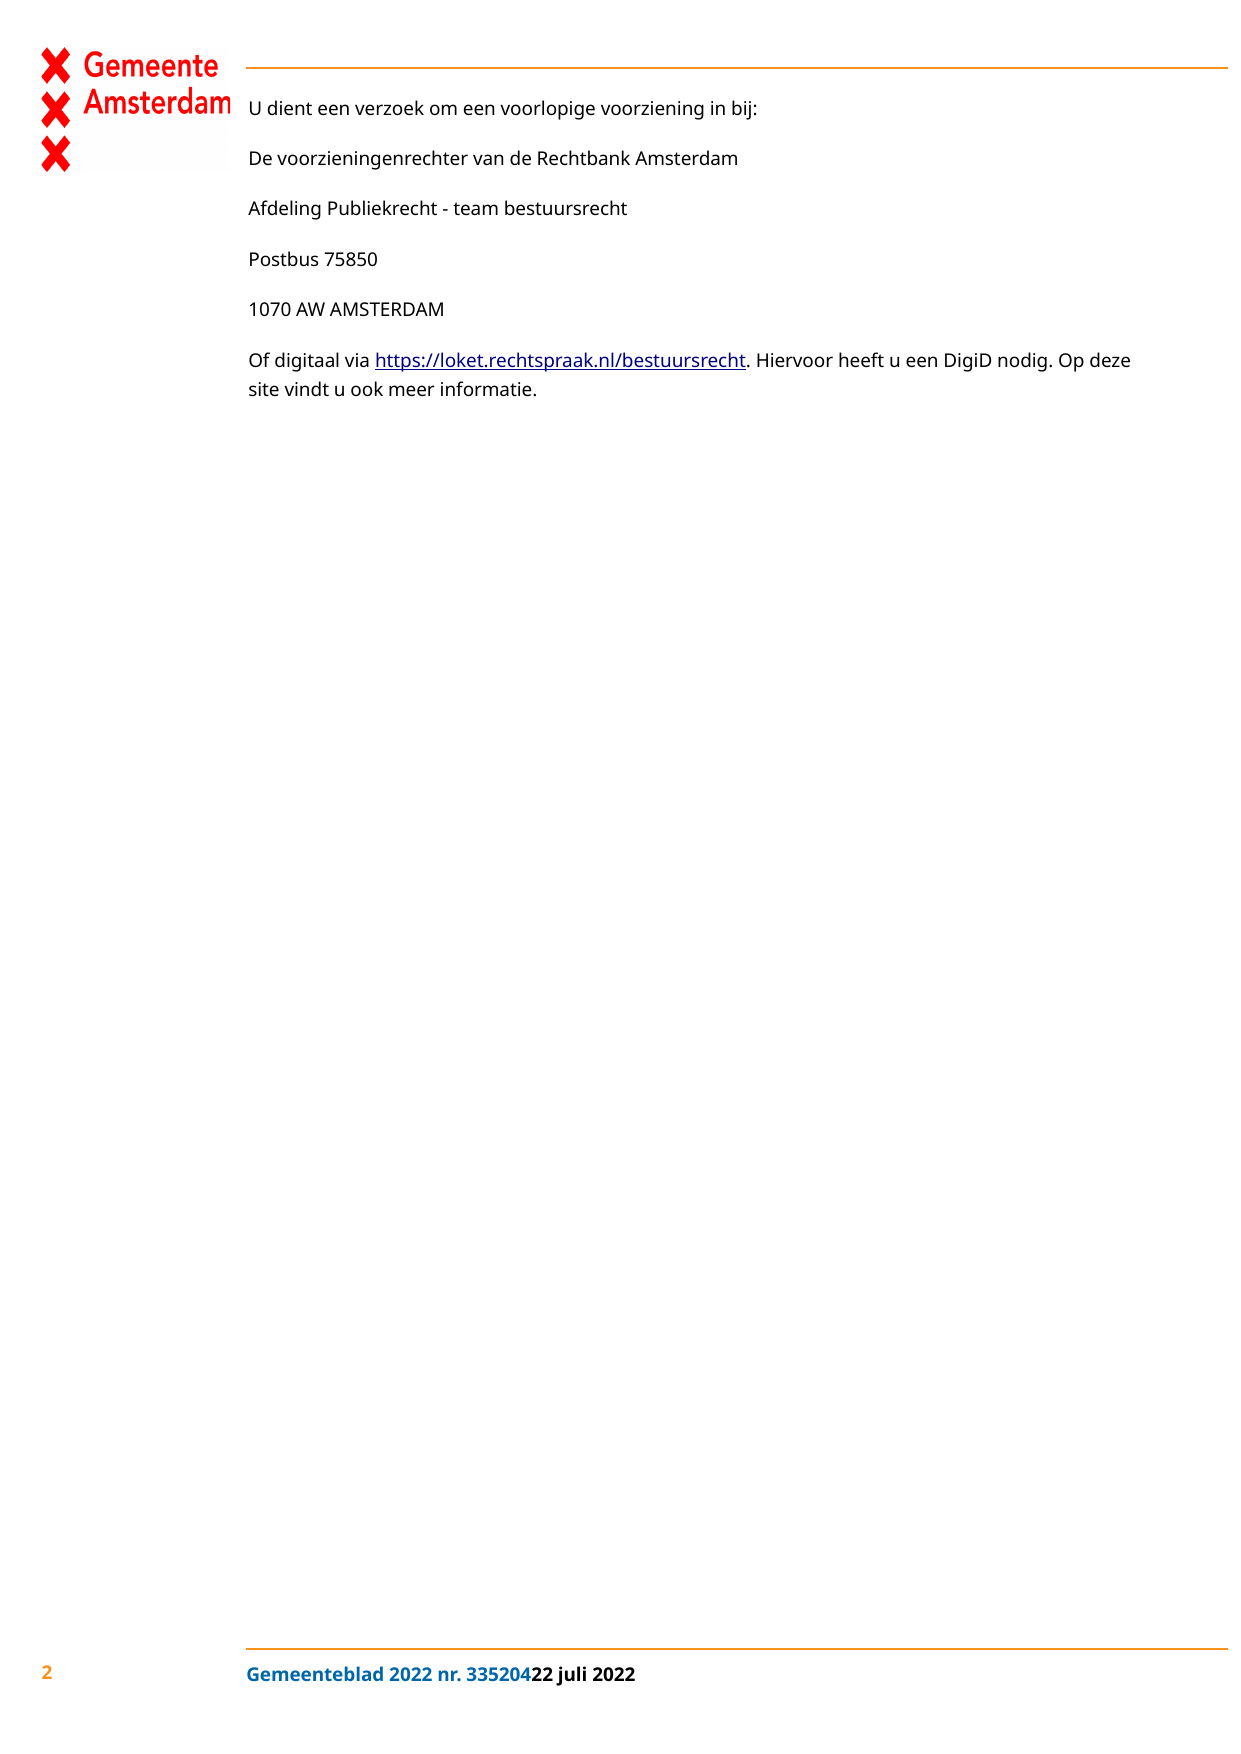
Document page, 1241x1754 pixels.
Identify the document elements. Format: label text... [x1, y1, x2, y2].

picture [41, 47, 231, 172]
text 1070 AW AMSTERDAM [248, 296, 1152, 322]
text Afdeling Publiekrecht - team bestuursrecht [248, 196, 1152, 221]
text De voorzieningenrechter van de Rechtbank Amsterdam [248, 145, 1152, 171]
text U dient een verzoek om een voorlopige voorziening in bij: [248, 95, 1152, 121]
text Postbus 75850 [248, 246, 1152, 272]
text Of digitaal via https://loket.rechtspraak.nl/bestuursrecht. Hiervoor heeft u een DigiD nodig. Op deze site vindt u ook meer informatie. [248, 347, 1152, 402]
